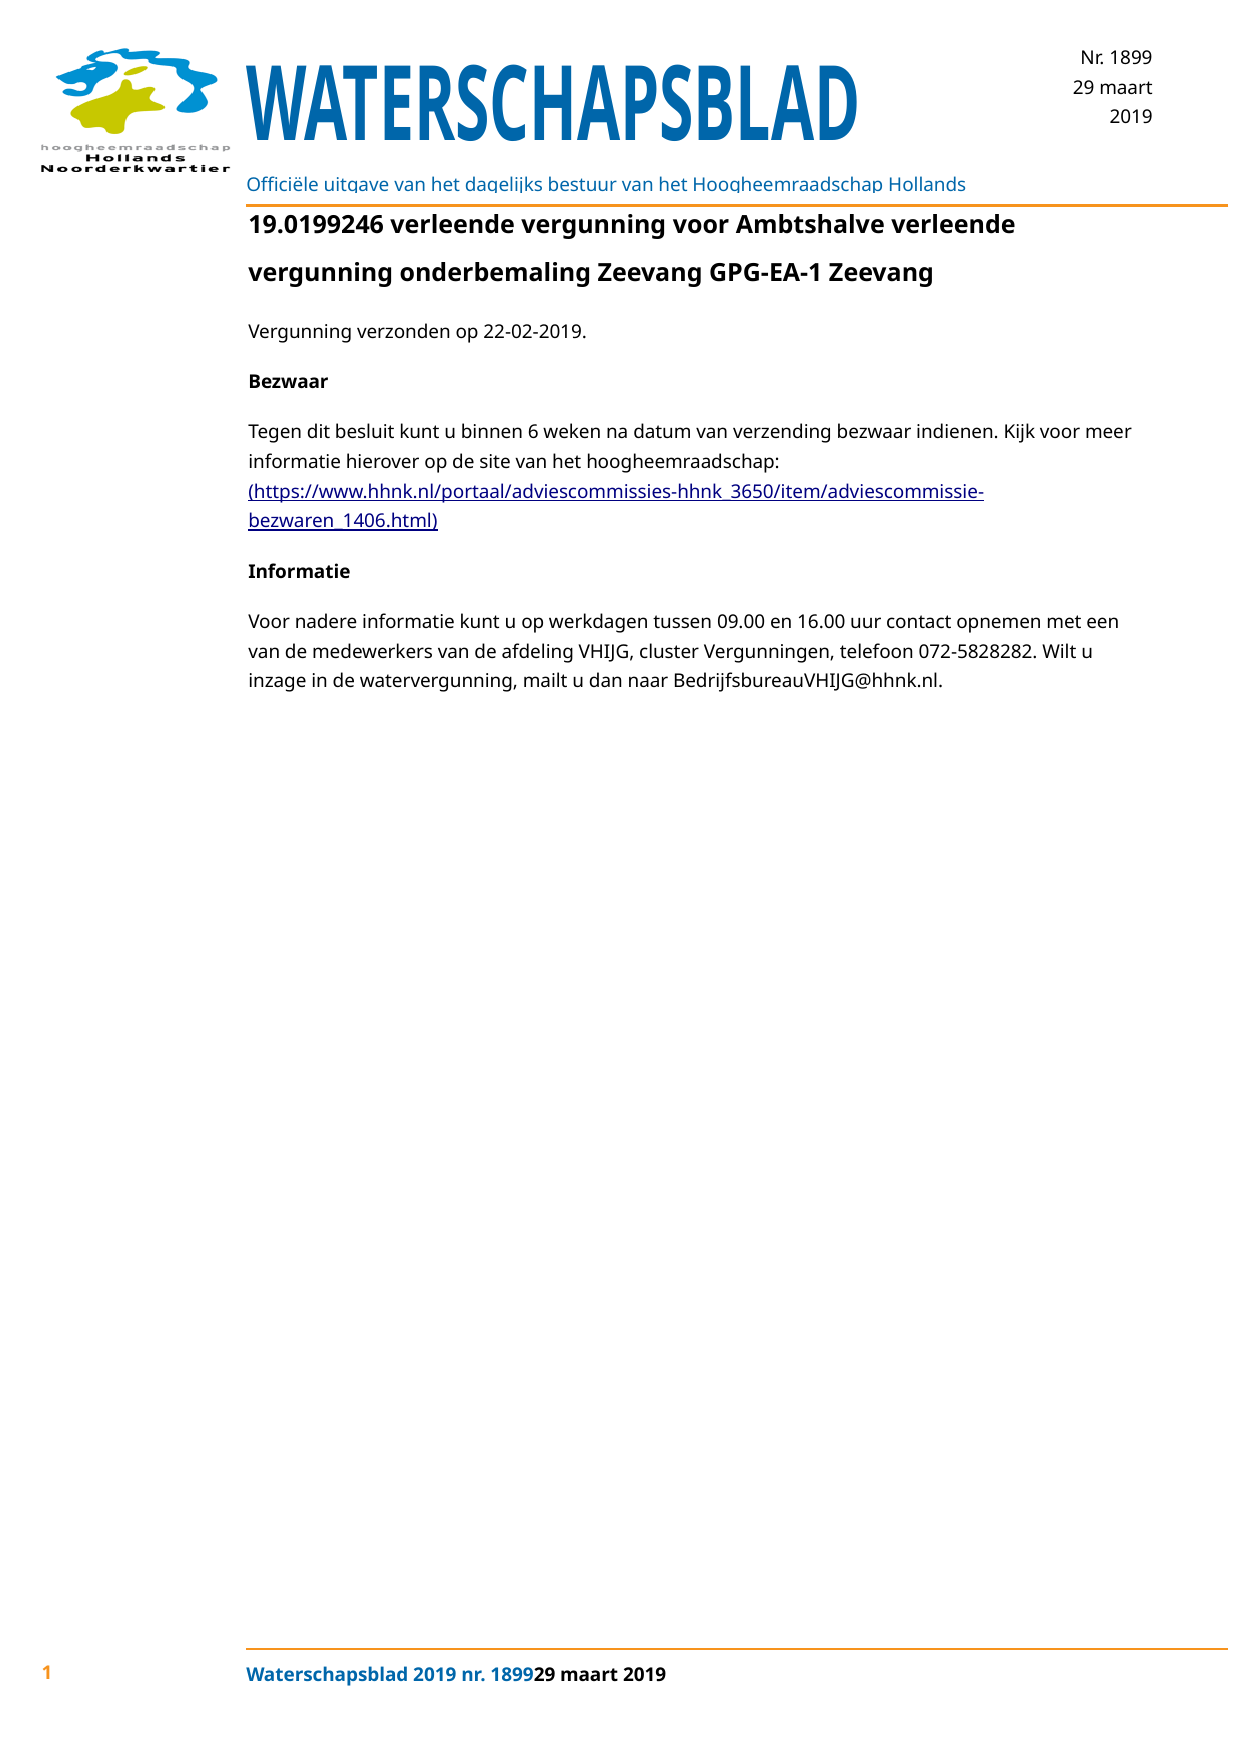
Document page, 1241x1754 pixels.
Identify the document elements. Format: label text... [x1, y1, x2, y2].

text 19.0199246 verleende vergunning voor Ambtshalve verleende vergunning onderbemaling Zeevang GPG-EA-1 Zeevang [248, 207, 1152, 288]
text Bezwaar [248, 368, 1152, 394]
text Vergunning verzonden op 22-02-2019. [248, 318, 1152, 344]
text Voor nadere informatie kunt u op werkdagen tussen 09.00 en 16.00 uur contact opnemen met een van de medewerkers van de afdeling VHIJG, cluster Vergunningen, telefoon 072-5828282. Wilt u inzage in de watervergunning, mailt u dan naar BedrijfsbureauVHIJG@hhnk.nl. [248, 608, 1152, 693]
text Tegen dit besluit kunt u binnen 6 weken na datum van verzending bezwaar indienen. Kijk voor meer informatie hierover op de site van het hoogheemraadschap: (https://www.hhnk.nl/portaal/adviescommissies-hhnk_3650/item/adviescommissie-bezwaren_1406.html) [248, 419, 1152, 533]
picture [41, 47, 231, 172]
text Informatie [248, 558, 1152, 584]
